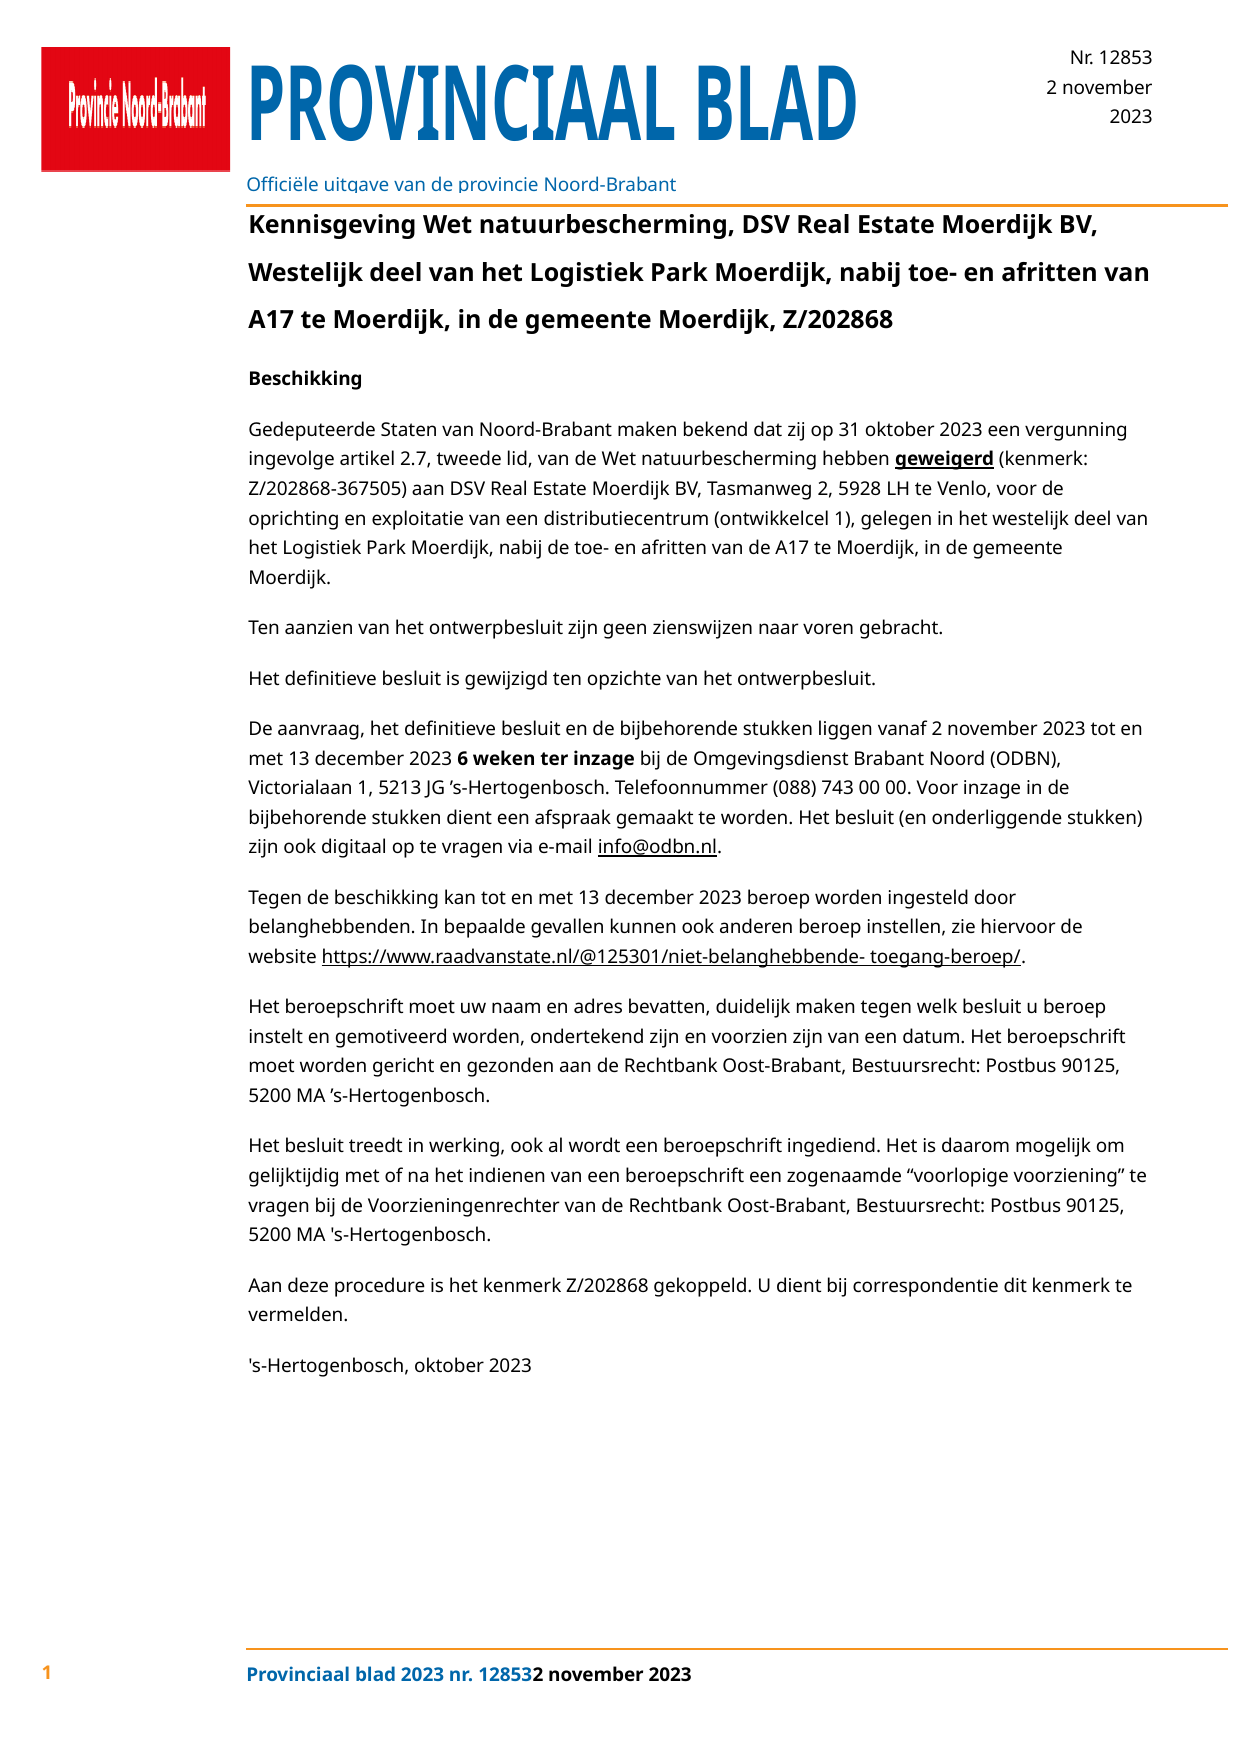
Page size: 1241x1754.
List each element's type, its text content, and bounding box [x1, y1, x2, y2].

picture [41, 47, 231, 172]
text 's-Hertogenbosch, oktober 2023 [248, 1352, 1152, 1377]
text De aanvraag, het definitieve besluit en de bijbehorende stukken liggen vanaf 2 november 2023 tot en met 13 december 2023 6 weken ter inzage bij de Omgevingsdienst Brabant Noord (ODBN), Victorialaan 1, 5213 JG ’s-Hertogenbosch. Telefoonnummer (088) 743 00 00. Voor inzage in de bijbehorende stukken dient een afspraak gemaakt te worden. Het besluit (en onderliggende stukken) zijn ook digitaal op te vragen via e-mail info@odbn.nl. [248, 715, 1152, 859]
text Aan deze procedure is het kenmerk Z/202868 gekoppeld. U dient bij correspondentie dit kenmerk te vermelden. [248, 1272, 1152, 1327]
text Het beroepschrift moet uw naam en adres bevatten, duidelijk maken tegen welk besluit u beroep instelt en gemotiveerd worden, ondertekend zijn en voorzien zijn van een datum. Het beroepschrift moet worden gericht en gezonden aan de Rechtbank Oost-Brabant, Bestuursrecht: Postbus 90125, 5200 MA ’s-Hertogenbosch. [248, 993, 1152, 1108]
text Het definitieve besluit is gewijzigd ten opzichte van het ontwerpbesluit. [248, 665, 1152, 690]
text Kennisgeving Wet natuurbescherming, DSV Real Estate Moerdijk BV, Westelijk deel van het Logistiek Park Moerdijk, nabij toe- en afritten van A17 te Moerdijk, in de gemeente Moerdijk, Z/202868 [248, 207, 1152, 336]
text Gedeputeerde Staten van Noord-Brabant maken bekend dat zij op 31 oktober 2023 een vergunning ingevolge artikel 2.7, tweede lid, van de Wet natuurbescherming hebben geweigerd (kenmerk: Z/202868-367505) aan DSV Real Estate Moerdijk BV, Tasmanweg 2, 5928 LH te Venlo, voor de oprichting en exploitatie van een distributiecentrum (ontwikkelcel 1), gelegen in het westelijk deel van het Logistiek Park Moerdijk, nabij de toe- en afritten van de A17 te Moerdijk, in de gemeente Moerdijk. [248, 416, 1152, 589]
text Ten aanzien van het ontwerpbesluit zijn geen zienswijzen naar voren gebracht. [248, 614, 1152, 640]
text Beschikking [248, 366, 1152, 391]
text Tegen de beschikking kan tot en met 13 december 2023 beroep worden ingesteld door belanghebbenden. In bepaalde gevallen kunnen ook anderen beroep instellen, zie hiervoor de website https://www.raadvanstate.nl/@125301/niet-belanghebbende- toegang-beroep/. [248, 884, 1152, 969]
text Het besluit treedt in werking, ook al wordt een beroepschrift ingediend. Het is daarom mogelijk om gelijktijdig met of na het indienen van een beroepschrift een zogenaamde “voorlopige voorziening” te vragen bij de Voorzieningenrechter van de Rechtbank Oost-Brabant, Bestuursrecht: Postbus 90125, 5200 MA 's-Hertogenbosch. [248, 1133, 1152, 1247]
